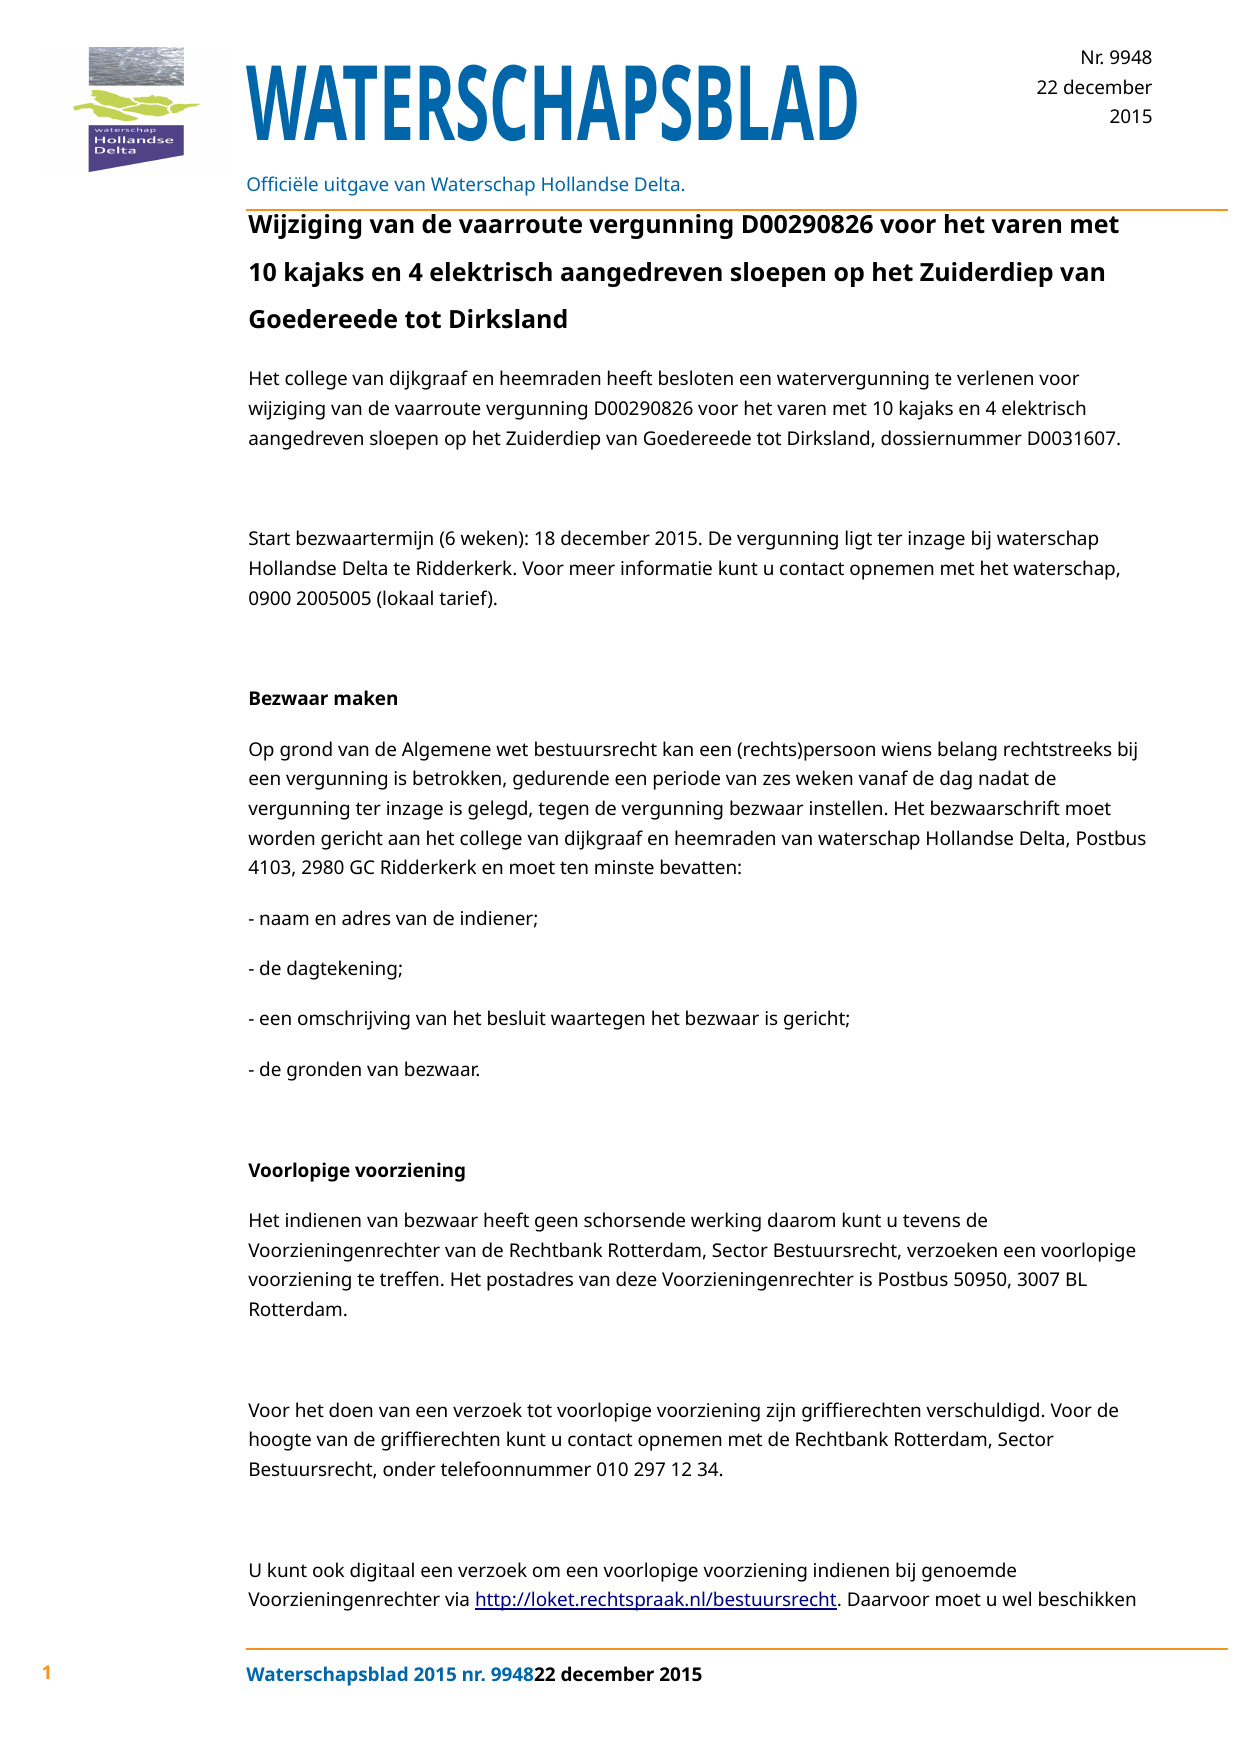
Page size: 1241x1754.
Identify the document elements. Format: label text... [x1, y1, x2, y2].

text Wijziging van de vaarroute vergunning D00290826 voor het varen met 10 kajaks en 4 elektrisch aangedreven sloepen op het Zuiderdiep van Goedereede tot Dirksland [248, 211, 1152, 336]
text Het indienen van bezwaar heeft geen schorsende werking daarom kunt u tevens de Voorzieningenrechter van de Rechtbank Rotterdam, Sector Bestuursrecht, verzoeken een voorlopige voorziening te treffen. Het postadres van deze Voorzieningenrechter is Postbus 50950, 3007 BL Rotterdam. [248, 1207, 1152, 1322]
text - een omschrijving van het besluit waartegen het bezwaar is gericht; [248, 1006, 1152, 1031]
text - de gronden van bezwaar. [248, 1056, 1152, 1082]
text - de dagtekening; [248, 955, 1152, 981]
text Het college van dijkgraaf en heemraden heeft besloten een watervergunning te verlenen voor wijziging van de vaarroute vergunning D00290826 voor het varen met 10 kajaks en 4 elektrisch aangedreven sloepen op het Zuiderdiep van Goedereede tot Dirksland, dossiernummer D0031607. [248, 366, 1152, 450]
text Start bezwaartermijn (6 weken): 18 december 2015. De vergunning ligt ter inzage bij waterschap Hollandse Delta te Ridderkerk. Voor meer informatie kunt u contact opnemen met het waterschap, 0900 2005005 (lokaal tarief). [248, 526, 1152, 610]
text Bezwaar maken [248, 686, 1152, 711]
text Voorlopige voorziening [248, 1157, 1152, 1182]
text Op grond van de Algemene wet bestuursrecht kan een (rechts)persoon wiens belang rechtstreeks bij een vergunning is betrokken, gedurende een periode van zes weken vanaf de dag nadat de vergunning ter inzage is gelegd, tegen de vergunning bezwaar instellen. Het bezwaarschrift moet worden gericht aan het college van dijkgraaf en heemraden van waterschap Hollandse Delta, Postbus 4103, 2980 GC Ridderkerk en moet ten minste bevatten: [248, 736, 1152, 880]
text U kunt ook digitaal een verzoek om een voorlopige voorziening indienen bij genoemde Voorzieningenrechter via http://loket.rechtspraak.nl/bestuursrecht. Daarvoor moet u wel beschikken [248, 1557, 1152, 1612]
text Voor het doen van een verzoek tot voorlopige voorziening zijn griffierechten verschuldigd. Voor de hoogte van de griffierechten kunt u contact opnemen met de Rechtbank Rotterdam, Sector Bestuursrecht, onder telefoonnummer 010 297 12 34. [248, 1397, 1152, 1482]
picture [41, 47, 231, 172]
text - naam en adres van de indiener; [248, 905, 1152, 930]
